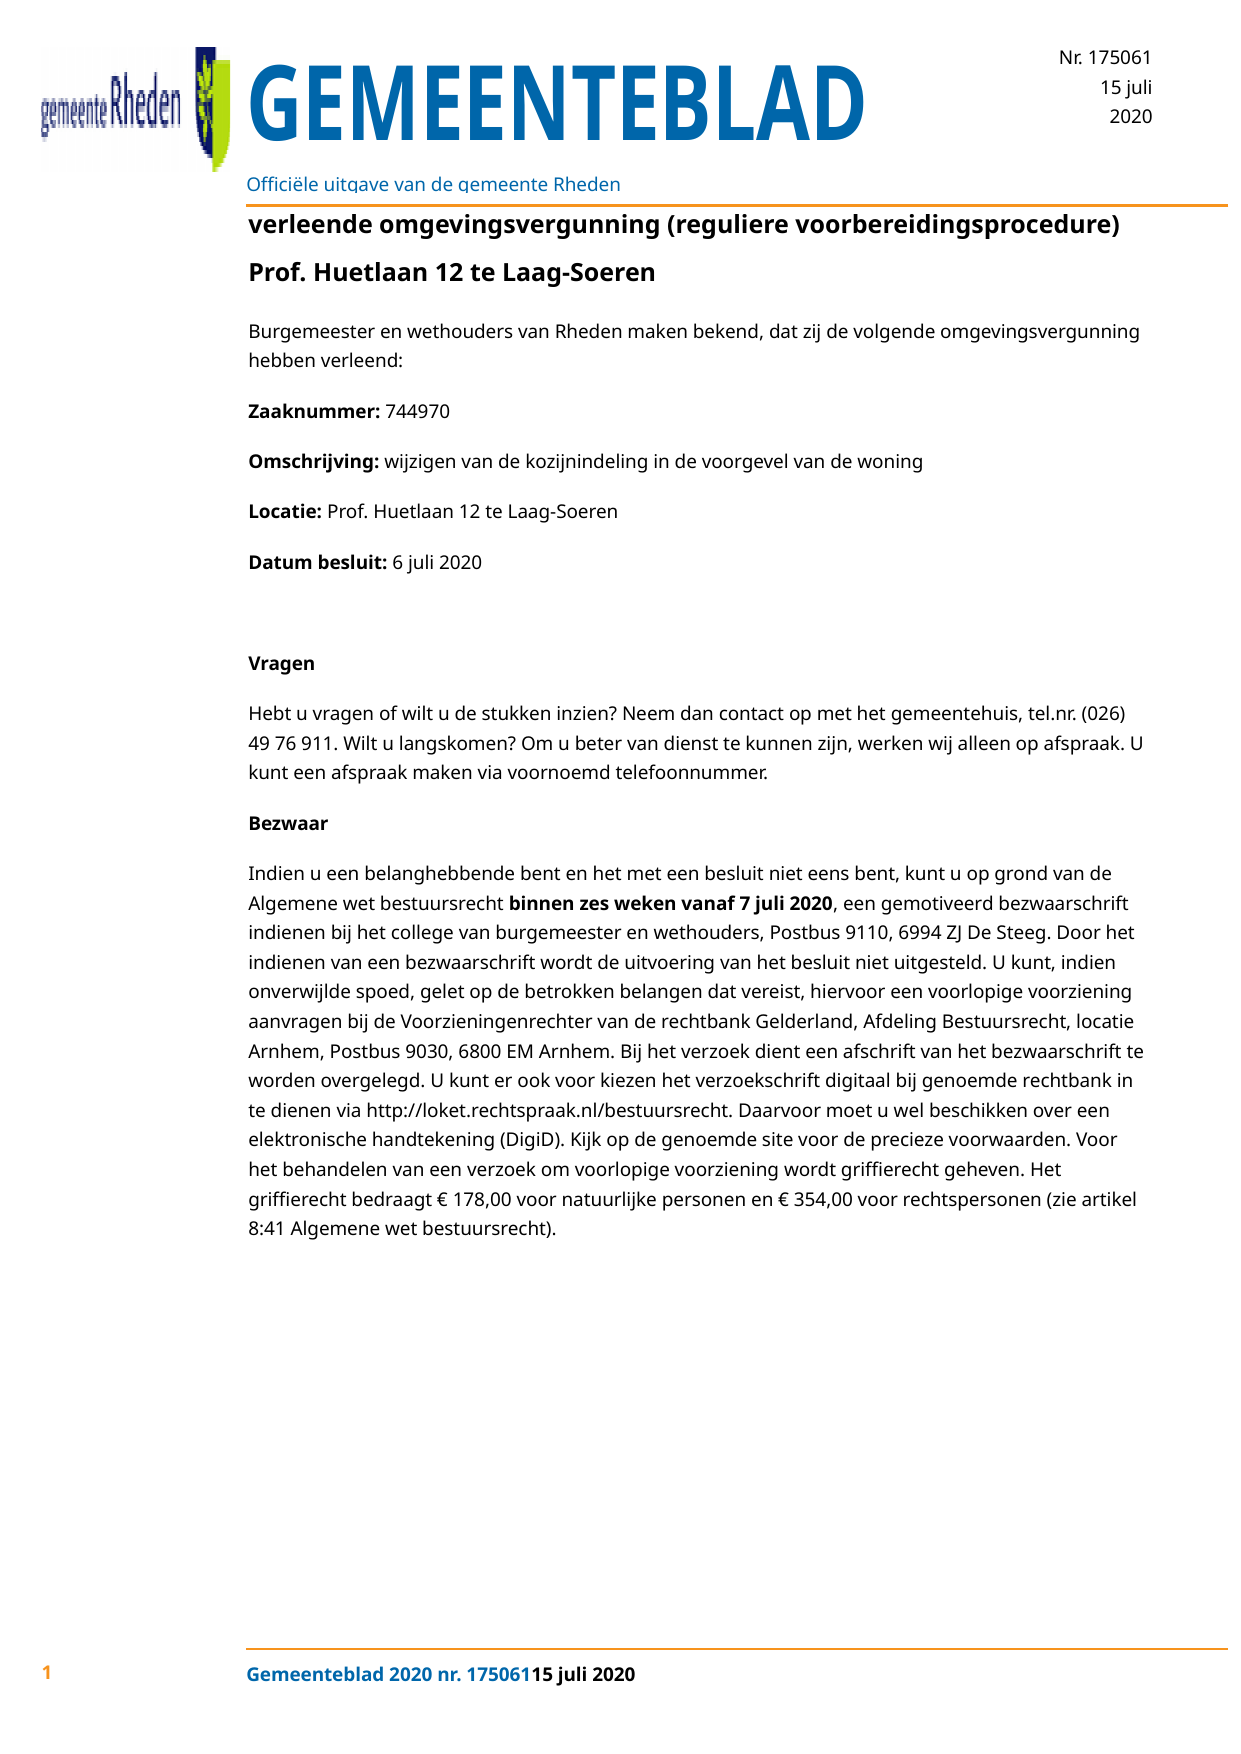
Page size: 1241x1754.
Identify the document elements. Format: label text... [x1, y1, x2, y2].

picture [41, 47, 231, 172]
text Hebt u vragen of wilt u de stukken inzien? Neem dan contact op met het gemeentehuis, tel.nr. (026) 49 76 911. Wilt u langskomen? Om u beter van dienst te kunnen zijn, werken wij alleen op afspraak. U kunt een afspraak maken via voornoemd telefoonnummer. [248, 700, 1152, 785]
text Omschrijving: wijzigen van de kozijnindeling in de voorgevel van de woning [248, 448, 1152, 474]
text Bezwaar [248, 810, 1152, 836]
text Zaaknummer: 744970 [248, 398, 1152, 424]
text Locatie: Prof. Huetlaan 12 te Laag-Soeren [248, 499, 1152, 524]
text verleende omgevingsvergunning (reguliere voorbereidingsprocedure) Prof. Huetlaan 12 te Laag-Soeren [248, 207, 1152, 288]
text Indien u een belanghebbende bent en het met een besluit niet eens bent, kunt u op grond van de Algemene wet bestuursrecht binnen zes weken vanaf 7 juli 2020, een gemotiveerd bezwaarschrift indienen bij het college van burgemeester en wethouders, Postbus 9110, 6994 ZJ De Steeg. Door het indienen van een bezwaarschrift wordt de uitvoering van het besluit niet uitgesteld. U kunt, indien onverwijlde spoed, gelet op de betrokken belangen dat vereist, hiervoor een voorlopige voorziening aanvragen bij de Voorzieningenrechter van de rechtbank Gelderland, Afdeling Bestuursrecht, locatie Arnhem, Postbus 9030, 6800 EM Arnhem. Bij het verzoek dient een afschrift van het bezwaarschrift te worden overgelegd. U kunt er ook voor kiezen het verzoekschrift digitaal bij genoemde rechtbank in te dienen via http://loket.rechtspraak.nl/bestuursrecht. Daarvoor moet u wel beschikken over een elektronische handtekening (DigiD). Kijk op de genoemde site voor de precieze voorwaarden. Voor het behandelen van een verzoek om voorlopige voorziening wordt griffierecht geheven. Het griffierecht bedraagt € 178,00 voor natuurlijke personen en € 354,00 voor rechtspersonen (zie artikel 8:41 Algemene wet bestuursrecht). [248, 860, 1152, 1241]
text Burgemeester en wethouders van Rheden maken bekend, dat zij de volgende omgevingsvergunning hebben verleend: [248, 318, 1152, 373]
text Datum besluit: 6 juli 2020 [248, 549, 1152, 575]
text Vragen [248, 650, 1152, 676]
